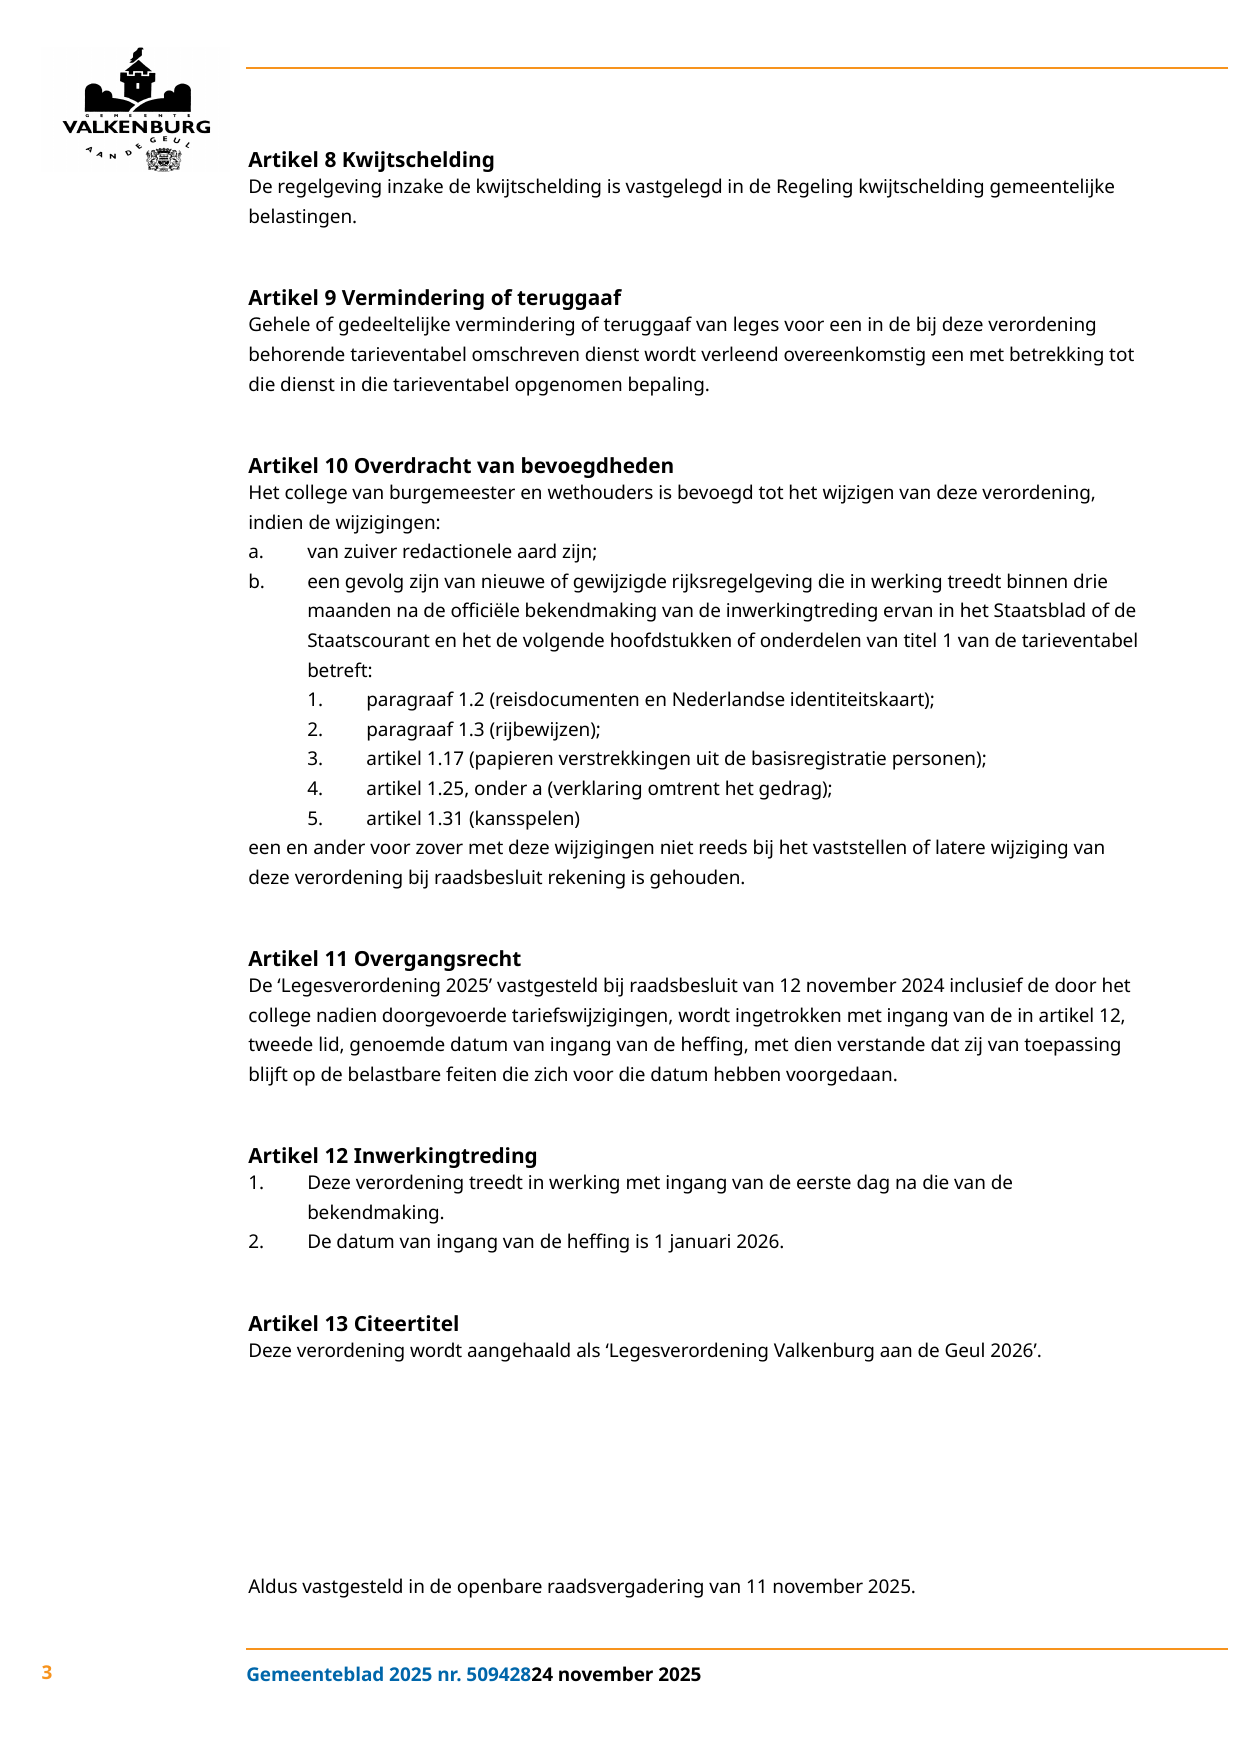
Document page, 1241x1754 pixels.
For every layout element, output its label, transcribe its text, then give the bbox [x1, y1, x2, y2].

text De ‘Legesverordening 2025’ vastgesteld bij raadsbesluit van 12 november 2024 inclusief de door het college nadien doorgevoerde tariefswijzigingen, wordt ingetrokken met ingang van de in artikel 12, tweede lid, genoemde datum van ingang van de heffing, met dien verstande dat zij van toepassing blijft op de belastbare feiten die zich voor die datum hebben voorgedaan. [248, 972, 1152, 1087]
list paragraaf 1.2 (reisdocumenten en Nederlandse identiteitskaart); [307, 686, 1152, 712]
text een en ander voor zover met deze wijzigingen niet reeds bij het vaststellen of latere wijziging van deze verordening bij raadsbesluit rekening is gehouden. [248, 834, 1152, 889]
text De regelgeving inzake de kwijtschelding is vastgelegd in de Regeling kwijtschelding gemeentelijke belastingen. [248, 174, 1152, 229]
list De datum van ingang van de heffing is 1 januari 2026. [248, 1229, 1152, 1254]
text Artikel 10 Overdracht van bevoegdheden [248, 451, 1152, 479]
list paragraaf 1.3 (rijbewijzen); [307, 716, 1152, 742]
text Aldus vastgesteld in de openbare raadsvergadering van 11 november 2025. [248, 1574, 1152, 1599]
text Deze verordening wordt aangehaald als ‘Legesverordening Valkenburg aan de Geul 2026’. [248, 1337, 1152, 1363]
text Artikel 13 Citeertitel [248, 1309, 1152, 1337]
text Het college van burgemeester en wethouders is bevoegd tot het wijzigen van deze verordening, indien de wijzigingen: [248, 479, 1152, 534]
list Deze verordening treedt in werking met ingang van de eerste dag na die van de bekendmaking. [248, 1169, 1152, 1225]
list van zuiver redactionele aard zijn; [248, 538, 1152, 564]
list artikel 1.31 (kansspelen) [307, 805, 1152, 830]
list artikel 1.25, onder a (verklaring omtrent het gedrag); [307, 775, 1152, 801]
picture [41, 47, 231, 172]
list een gevolg zijn van nieuwe of gewijzigde rijksregelgeving die in werking treedt binnen drie maanden na de officiële bekendmaking van de inwerkingtreding ervan in het Staatsblad of de Staatscourant en het de volgende hoofdstukken of onderdelen van titel 1 van de tarieventabel betreft: [248, 568, 1152, 682]
text Artikel 9 Vermindering of teruggaaf [248, 283, 1152, 312]
text Artikel 8 Kwijtschelding [248, 145, 1152, 174]
text Artikel 11 Overgangsrecht [248, 944, 1152, 972]
list artikel 1.17 (papieren verstrekkingen uit de basisregistratie personen); [307, 746, 1152, 771]
text Gehele of gedeeltelijke vermindering of teruggaaf van leges voor een in de bij deze verordening behorende tarieventabel omschreven dienst wordt verleend overeenkomstig een met betrekking tot die dienst in die tarieventabel opgenomen bepaling. [248, 312, 1152, 397]
text Artikel 12 Inwerkingtreding [248, 1141, 1152, 1169]
